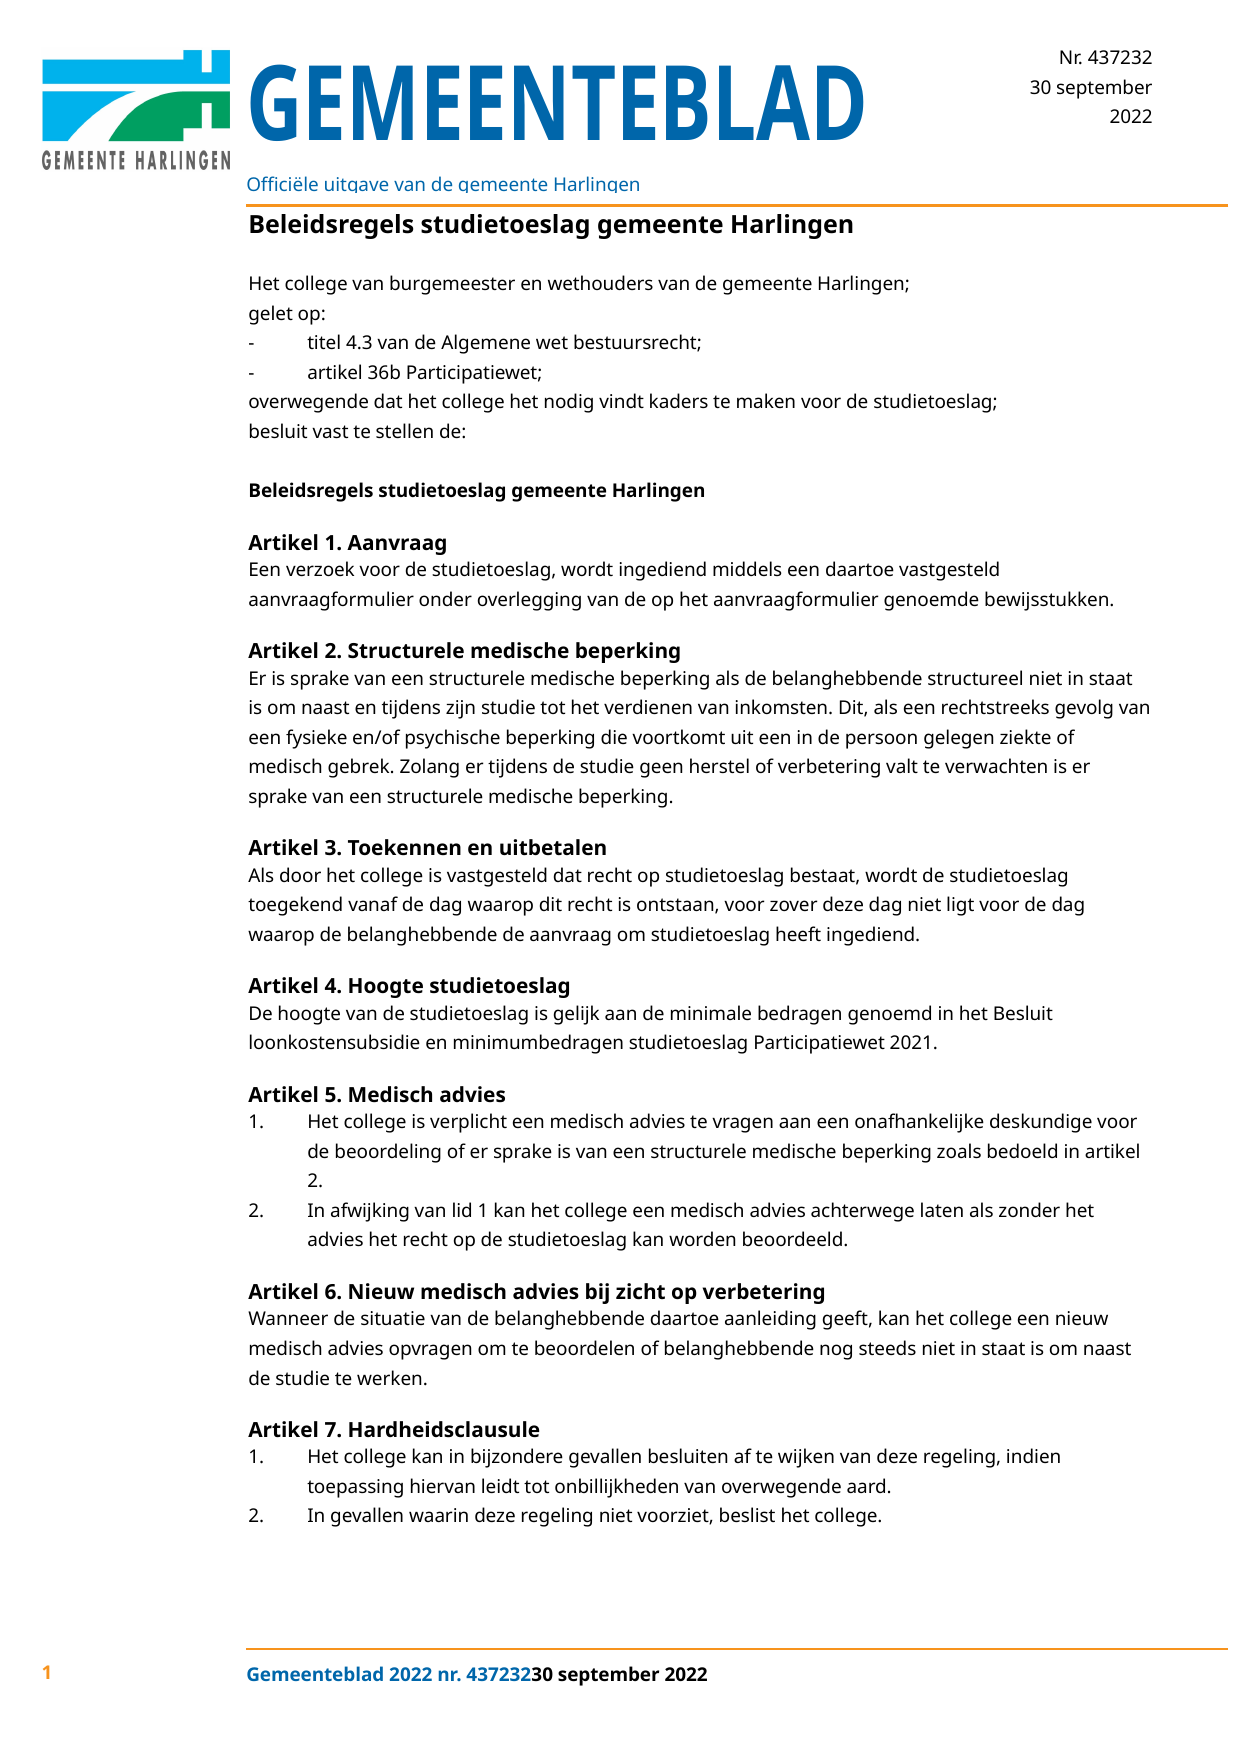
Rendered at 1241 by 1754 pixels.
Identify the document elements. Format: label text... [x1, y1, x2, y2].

text overwegende dat het college het nodig vindt kaders te maken voor de studietoeslag; [248, 389, 1152, 414]
text Het college van burgemeester en wethouders van de gemeente Harlingen; [248, 270, 1152, 296]
text Artikel 1. Aanvraag [248, 528, 1152, 556]
text Er is sprake van een structurele medische beperking als de belanghebbende structureel niet in staat is om naast en tijdens zijn studie tot het verdienen van inkomsten. Dit, als een rechtstreeks gevolg van een fysieke en/of psychische beperking die voortkomt uit een in de persoon gelegen ziekte of medisch gebrek. Zolang er tijdens de studie geen herstel of verbetering valt te verwachten is er sprake van een structurele medische beperking. [248, 665, 1152, 809]
picture [41, 47, 231, 172]
text Als door het college is vastgesteld dat recht op studietoeslag bestaat, wordt de studietoeslag [248, 862, 1152, 888]
list In afwijking van lid 1 kan het college een medisch advies achterwege laten als zonder het advies het recht op de studietoeslag kan worden beoordeeld. [248, 1197, 1152, 1252]
text Beleidsregels studietoeslag gemeente Harlingen [248, 207, 1152, 241]
text Artikel 5. Medisch advies [248, 1080, 1152, 1108]
text Beleidsregels studietoeslag gemeente Harlingen [248, 477, 1152, 503]
list Het college is verplicht een medisch advies te vragen aan een onafhankelijke deskundige voor de beoordeling of er sprake is van een structurele medische beperking zoals bedoeld in artikel 2. [248, 1108, 1152, 1193]
text Een verzoek voor de studietoeslag, wordt ingediend middels een daartoe vastgesteld aanvraagformulier onder overlegging van de op het aanvraagformulier genoemde bewijsstukken. [248, 556, 1152, 612]
list titel 4.3 van de Algemene wet bestuursrecht; [248, 329, 1152, 355]
text Artikel 7. Hardheidsclausule [248, 1415, 1152, 1443]
text Artikel 4. Hoogte studietoeslag [248, 971, 1152, 1000]
text Artikel 3. Toekennen en uitbetalen [248, 833, 1152, 862]
list artikel 36b Participatiewet; [248, 359, 1152, 385]
text Artikel 2. Structurele medische beperking [248, 636, 1152, 665]
text toegekend vanaf de dag waarop dit recht is ontstaan, voor zover deze dag niet ligt voor de dag waarop de belanghebbende de aanvraag om studietoeslag heeft ingediend. [248, 891, 1152, 947]
text besluit vast te stellen de: [248, 418, 1152, 444]
text Artikel 6. Nieuw medisch advies bij zicht op verbetering [248, 1277, 1152, 1306]
text De hoogte van de studietoeslag is gelijk aan de minimale bedragen genoemd in het Besluit loonkostensubsidie en minimumbedragen studietoeslag Participatiewet 2021. [248, 1000, 1152, 1055]
text gelet op: [248, 300, 1152, 326]
list Het college kan in bijzondere gevallen besluiten af te wijken van deze regeling, indien toepassing hiervan leidt tot onbillijkheden van overwegende aard. [248, 1443, 1152, 1499]
list In gevallen waarin deze regeling niet voorziet, beslist het college. [248, 1503, 1152, 1528]
text Wanneer de situatie van de belanghebbende daartoe aanleiding geeft, kan het college een nieuw medisch advies opvragen om te beoordelen of belanghebbende nog steeds niet in staat is om naast de studie te werken. [248, 1306, 1152, 1390]
